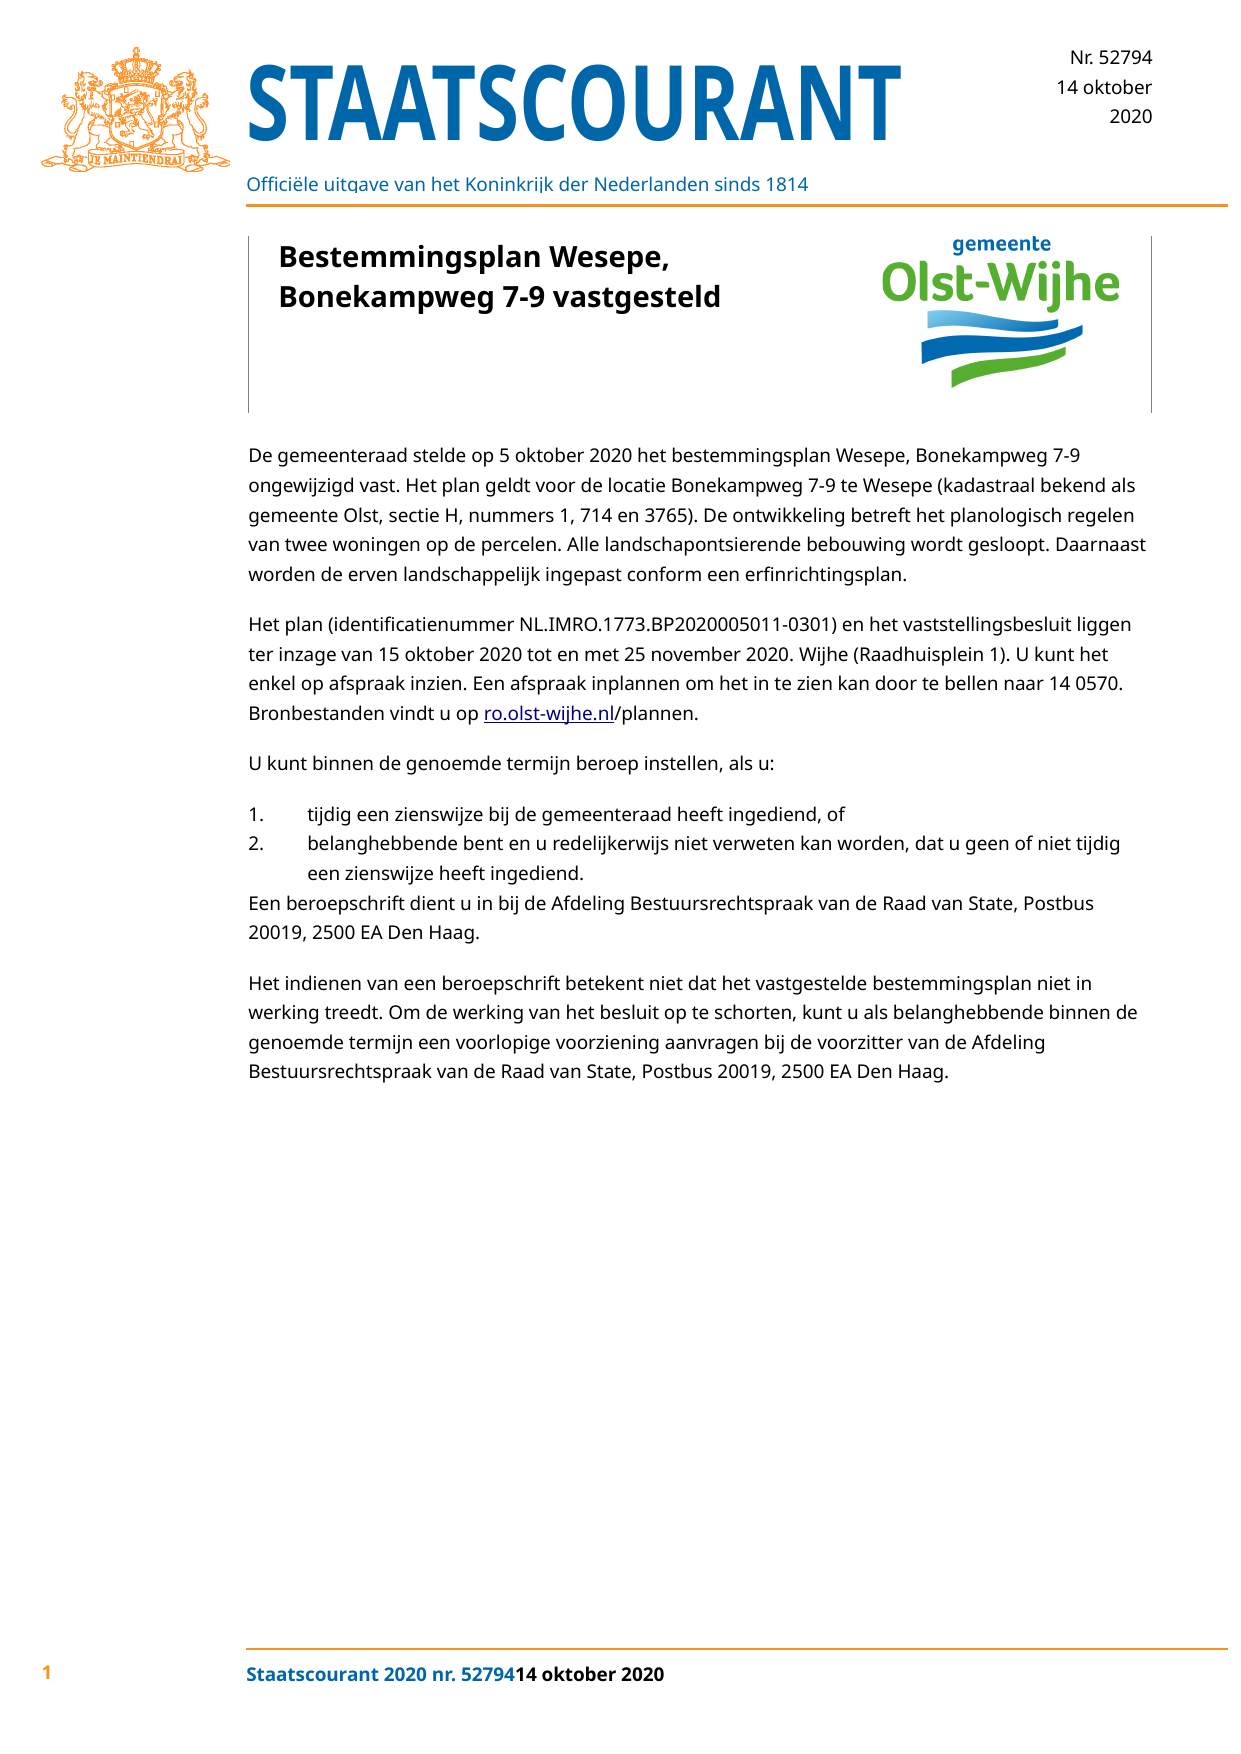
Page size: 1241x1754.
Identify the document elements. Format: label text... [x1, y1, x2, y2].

text Het plan (identificatienummer NL.IMRO.1773.BP2020005011-0301) en het vaststellingsbesluit liggen ter inzage van 15 oktober 2020 tot en met 25 november 2020. Wijhe (Raadhuisplein 1). U kunt het enkel op afspraak inzien. Een afspraak inplannen om het in te zien kan door te bellen naar 14 0570. Bronbestanden vindt u op ro.olst-wijhe.nl/plannen. [248, 611, 1152, 726]
text Het indienen van een beroepschrift betekent niet dat het vastgestelde bestemmingsplan niet in werking treedt. Om de werking van het besluit op te schorten, kunt u als belanghebbende binnen de genoemde termijn een voorlopige voorziening aanvragen bij de voorzitter van de Afdeling Bestuursrechtspraak van de Raad van State, Postbus 20019, 2500 EA Den Haag. [248, 970, 1152, 1084]
table_header [850, 236, 882, 387]
list belanghebbende bent en u redelijkerwijs niet verweten kan worden, dat u geen of niet tijdig een zienswijze heeft ingediend. [248, 831, 1152, 886]
picture [882, 236, 1119, 388]
table_header Bestemmingsplan Wesepe, Bonekampweg 7-9 vastgesteld [249, 236, 850, 413]
text U kunt binnen de genoemde termijn beroep instellen, als u: [248, 751, 1152, 776]
picture [41, 47, 231, 172]
text De gemeenteraad stelde op 5 oktober 2020 het bestemmingsplan Wesepe, Bonekampweg 7-9 ongewijzigd vast. Het plan geldt voor de locatie Bonekampweg 7-9 te Wesepe (kadastraal bekend als gemeente Olst, sectie H, nummers 1, 714 en 3765). De ontwikkeling betreft het planologisch regelen van twee woningen op de percelen. Alle landschapontsierende bebouwing wordt gesloopt. Daarnaast worden de erven landschappelijk ingepast conform een erfinrichtingsplan. [248, 443, 1152, 587]
text Een beroepschrift dient u in bij de Afdeling Bestuursrechtspraak van de Raad van State, Postbus 20019, 2500 EA Den Haag. [248, 890, 1152, 945]
list tijdig een zienswijze bij de gemeenteraad heeft ingediend, of [248, 801, 1152, 827]
table_header [850, 388, 1151, 413]
table_header [1119, 236, 1151, 387]
